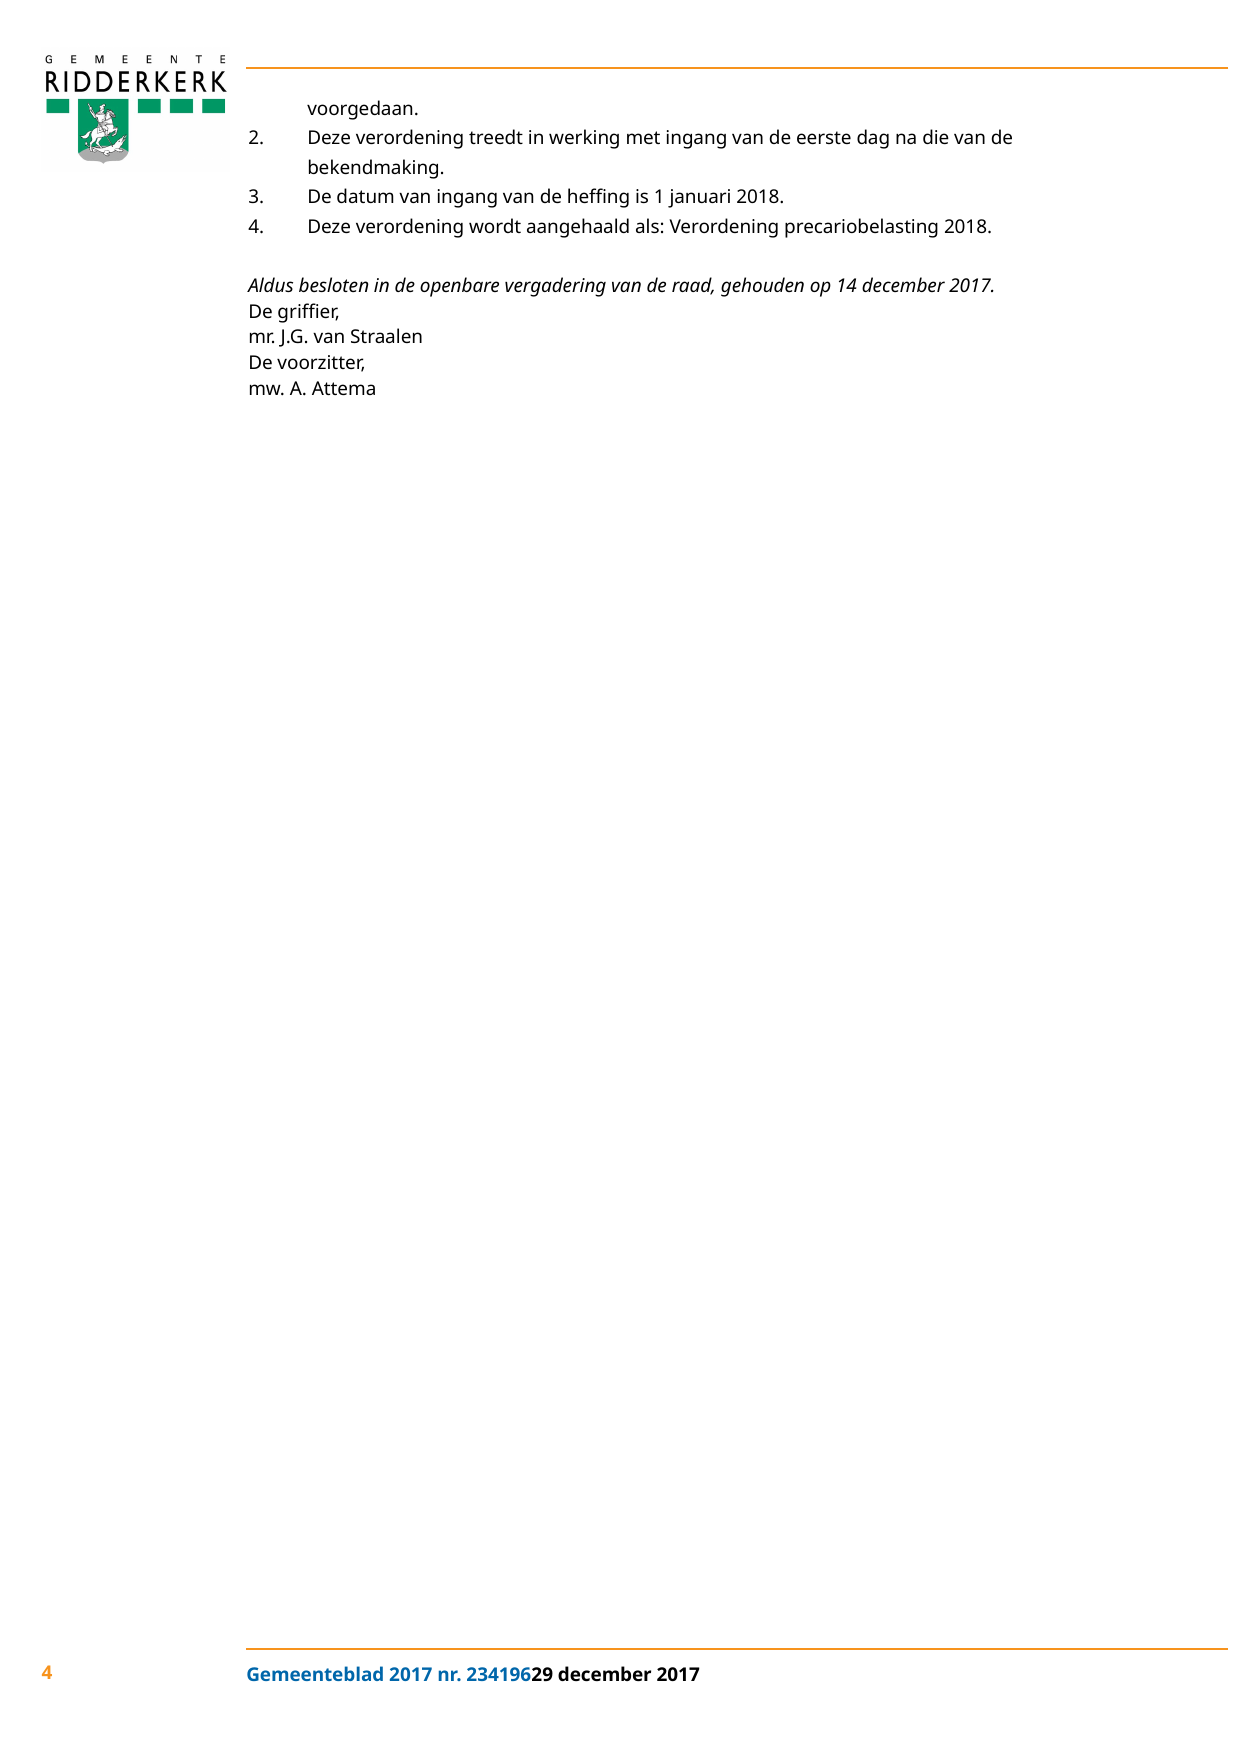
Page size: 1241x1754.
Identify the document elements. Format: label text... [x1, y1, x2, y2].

text Aldus besloten in de openbare vergadering van de raad, gehouden op 14 december 2017. [248, 272, 1152, 298]
list Deze verordening treedt in werking met ingang van de eerste dag na die van de bekendmaking. [248, 124, 1152, 180]
list Deze verordening wordt aangehaald als: Verordening precariobelasting 2018. [248, 213, 1152, 239]
text De griffier, [248, 298, 1152, 324]
picture [41, 47, 231, 172]
text mr. J.G. van Straalen [248, 324, 1152, 349]
text mw. A. Attema [248, 375, 1152, 401]
list De datum van ingang van de heffing is 1 januari 2018. [248, 183, 1152, 209]
list voorgedaan. [248, 95, 1152, 121]
text De voorzitter, [248, 349, 1152, 375]
